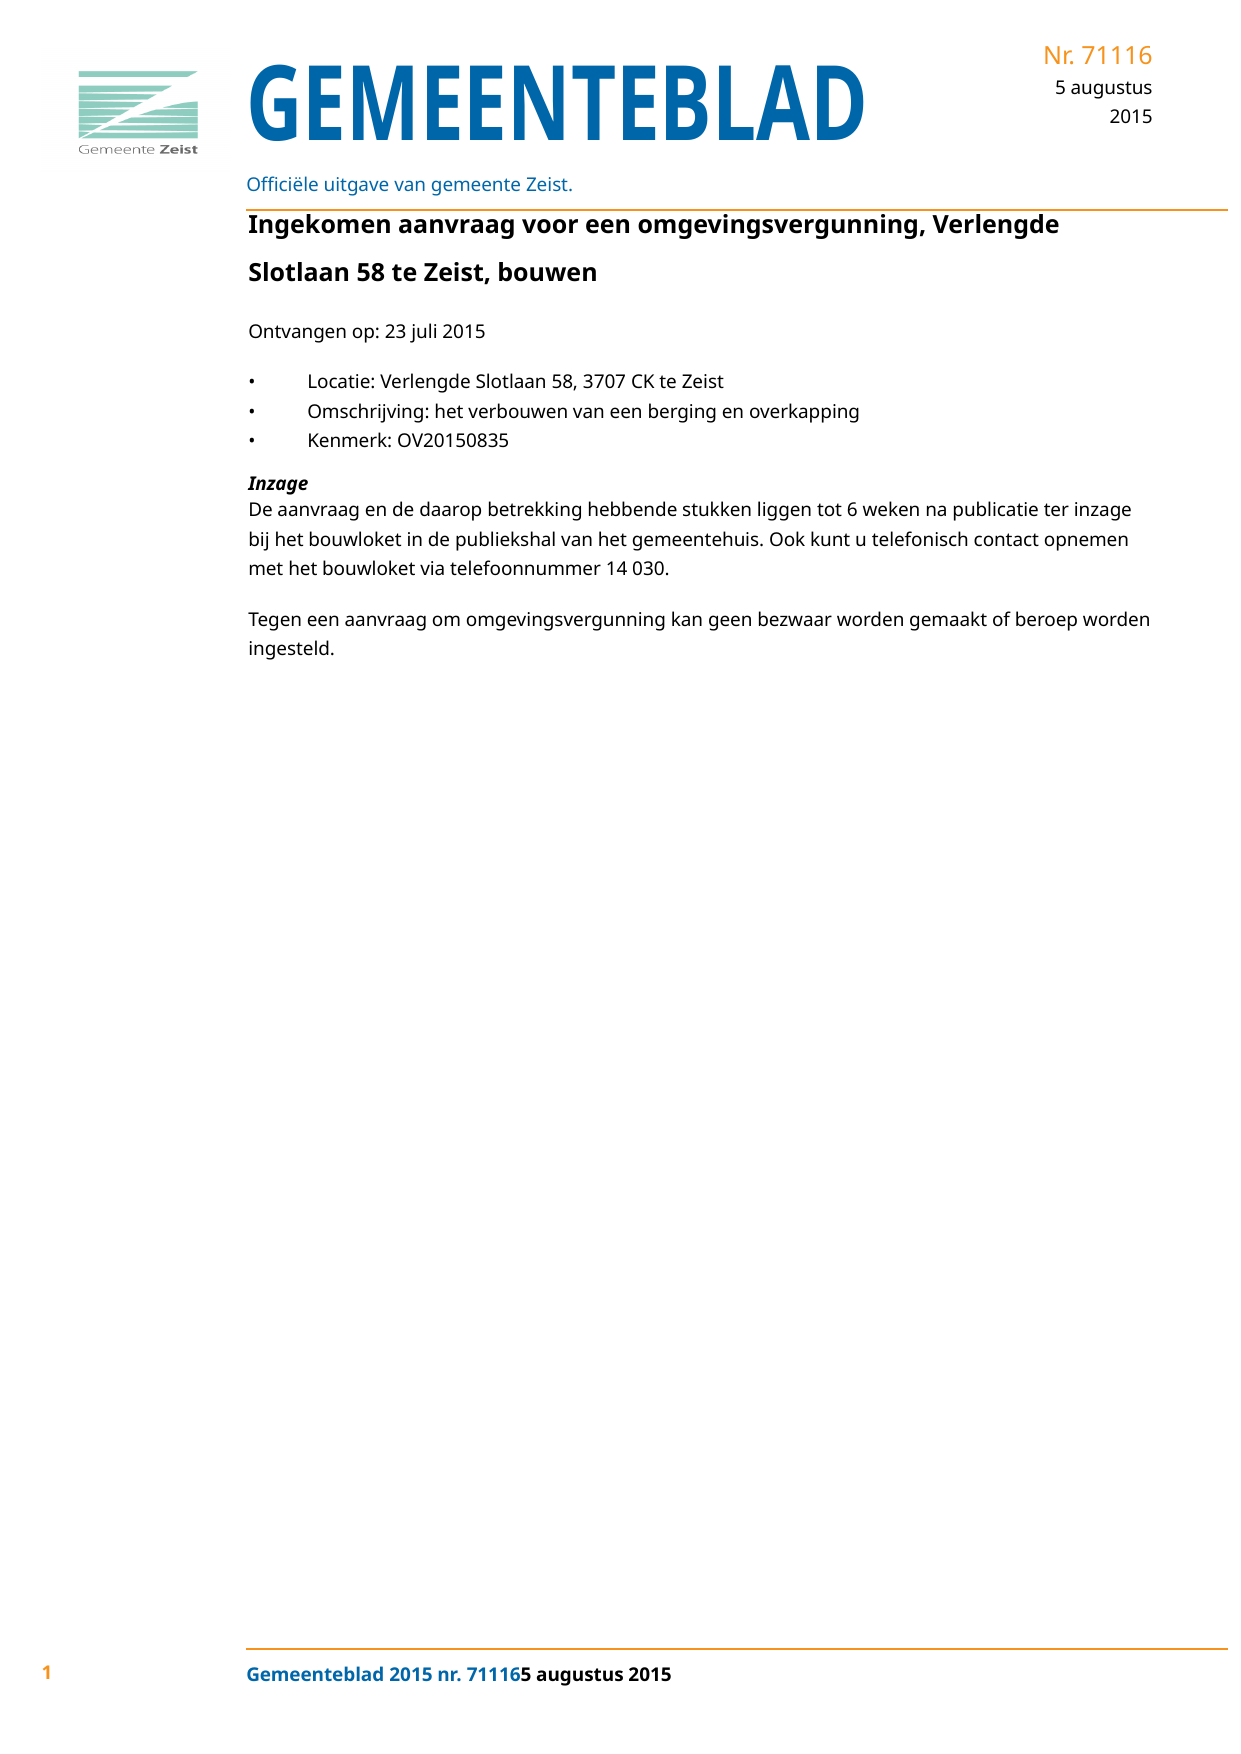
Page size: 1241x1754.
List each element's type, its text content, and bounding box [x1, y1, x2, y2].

text De aanvraag en de daarop betrekking hebbende stukken liggen tot 6 weken na publicatie ter inzage bij het bouwloket in de publiekshal van het gemeentehuis. Ook kunt u telefonisch contact opnemen met het bouwloket via telefoonnummer 14 030. [248, 496, 1152, 581]
text Inzage [248, 471, 1152, 496]
list Locatie: Verlengde Slotlaan 58, 3707 CK te Zeist [248, 368, 1152, 394]
text Tegen een aanvraag om omgevingsvergunning kan geen bezwaar worden gemaakt of beroep worden ingesteld. [248, 606, 1152, 661]
text Ontvangen op: 23 juli 2015 [248, 318, 1152, 344]
text Ingekomen aanvraag voor een omgevingsvergunning, Verlengde Slotlaan 58 te Zeist, bouwen [248, 211, 1152, 288]
picture [41, 47, 231, 172]
list Omschrijving: het verbouwen van een berging en overkapping [248, 398, 1152, 424]
list Kenmerk: OV20150835 [248, 427, 1152, 453]
